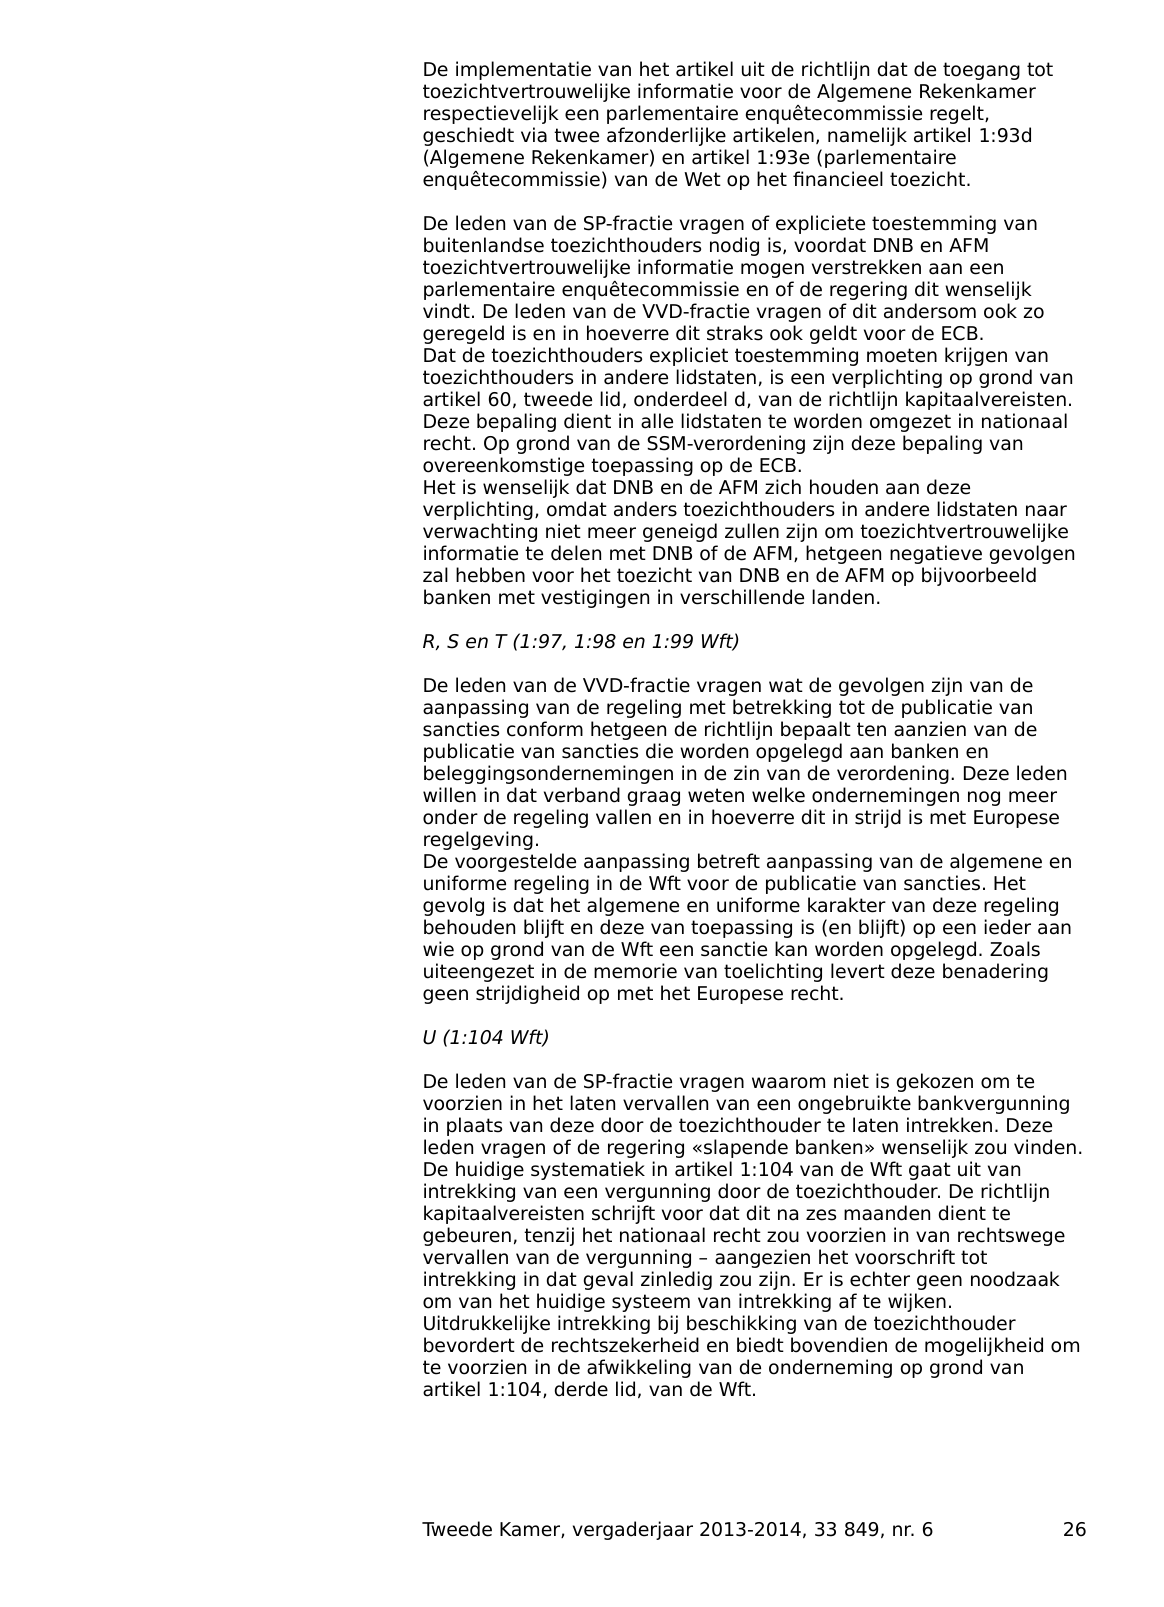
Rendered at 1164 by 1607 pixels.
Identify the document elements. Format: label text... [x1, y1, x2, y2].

text De huidige systematiek in artikel 1:104 van de Wft gaat uit van intrekking van een vergunning door de toezichthouder. De richtlijn kapitaalvereisten schrijft voor dat dit na zes maanden dient te gebeuren, tenzij het nationaal recht zou voorzien in van rechtswege vervallen van de vergunning – aangezien het voorschrift tot intrekking in dat geval zinledig zou zijn. Er is echter geen noodzaak om van het huidige systeem van intrekking af te wijken. Uitdrukkelijke intrekking bij beschikking van de toezichthouder bevordert de rechtszekerheid en biedt bovendien de mogelijkheid om te voorzien in de afwikkeling van de onderneming op grond van artikel 1:104, derde lid, van de Wft. [422, 1159, 1087, 1401]
text De leden van de SP-fractie vragen waarom niet is gekozen om te voorzien in het laten vervallen van een ongebruikte bankvergunning in plaats van deze door de toezichthouder te laten intrekken. Deze leden vragen of de regering «slapende banken» wenselijk zou vinden. [422, 1071, 1087, 1159]
text De leden van de SP-fractie vragen of expliciete toestemming van buitenlandse toezichthouders nodig is, voordat DNB en AFM toezichtvertrouwelijke informatie mogen verstrekken aan een parlementaire enquêtecommissie en of de regering dit wenselijk vindt. De leden van de VVD-fractie vragen of dit andersom ook zo geregeld is en in hoeverre dit straks ook geldt voor de ECB. [422, 213, 1087, 345]
text De implementatie van het artikel uit de richtlijn dat de toegang tot toezichtvertrouwelijke informatie voor de Algemene Rekenkamer respectievelijk een parlementaire enquêtecommissie regelt, geschiedt via twee afzonderlijke artikelen, namelijk artikel 1:93d (Algemene Rekenkamer) en artikel 1:93e (parlementaire enquêtecommissie) van de Wet op het financieel toezicht. [422, 59, 1087, 191]
text Dat de toezichthouders expliciet toestemming moeten krijgen van toezichthouders in andere lidstaten, is een verplichting op grond van artikel 60, tweede lid, onderdeel d, van de richtlijn kapitaalvereisten. Deze bepaling dient in alle lidstaten te worden omgezet in nationaal recht. Op grond van de SSM-verordening zijn deze bepaling van overeenkomstige toepassing op de ECB. [422, 345, 1087, 477]
text De leden van de VVD-fractie vragen wat de gevolgen zijn van de aanpassing van de regeling met betrekking tot de publicatie van sancties conform hetgeen de richtlijn bepaalt ten aanzien van de publicatie van sancties die worden opgelegd aan banken en beleggingsondernemingen in de zin van de verordening. Deze leden willen in dat verband graag weten welke ondernemingen nog meer onder de regeling vallen en in hoeverre dit in strijd is met Europese regelgeving. [422, 675, 1087, 851]
text De voorgestelde aanpassing betreft aanpassing van de algemene en uniforme regeling in de Wft voor de publicatie van sancties. Het gevolg is dat het algemene en uniforme karakter van deze regeling behouden blijft en deze van toepassing is (en blijft) op een ieder aan wie op grond van de Wft een sanctie kan worden opgelegd. Zoals uiteengezet in de memorie van toelichting levert deze benadering geen strijdigheid op met het Europese recht. [422, 851, 1087, 1005]
subtitle U (1:104 Wft) [422, 1027, 1087, 1049]
text Het is wenselijk dat DNB en de AFM zich houden aan deze verplichting, omdat anders toezichthouders in andere lidstaten naar verwachting niet meer geneigd zullen zijn om toezichtvertrouwelijke informatie te delen met DNB of de AFM, hetgeen negatieve gevolgen zal hebben voor het toezicht van DNB en de AFM op bijvoorbeeld banken met vestigingen in verschillende landen. [422, 477, 1087, 609]
subtitle R, S en T (1:97, 1:98 en 1:99 Wft) [422, 631, 1087, 653]
